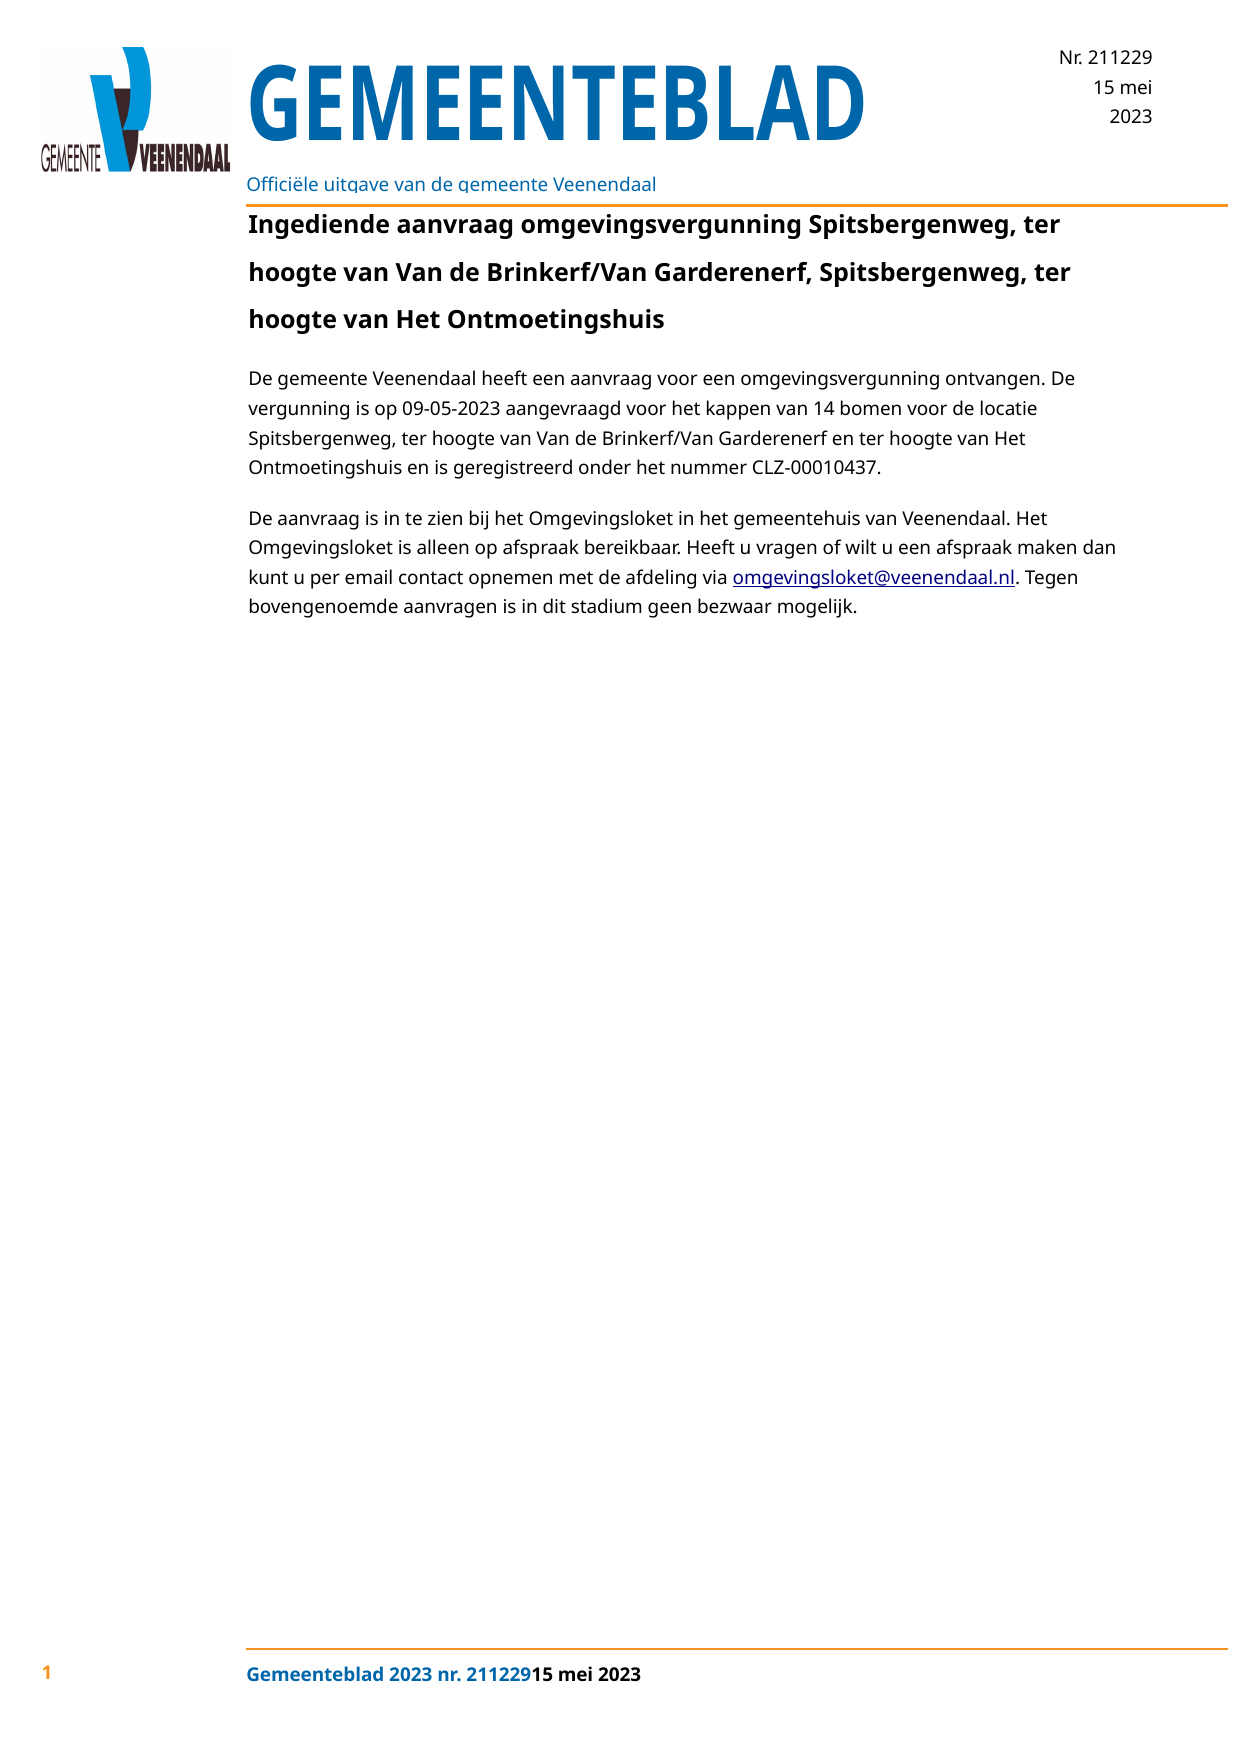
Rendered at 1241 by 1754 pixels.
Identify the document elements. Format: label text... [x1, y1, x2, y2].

text Ingediende aanvraag omgevingsvergunning Spitsbergenweg, ter hoogte van Van de Brinkerf/Van Garderenerf, Spitsbergenweg, ter hoogte van Het Ontmoetingshuis [248, 207, 1152, 336]
picture [123, 47, 231, 172]
picture [41, 47, 130, 172]
text De aanvraag is in te zien bij het Omgevingsloket in het gemeentehuis van Veenendaal. Het Omgevingsloket is alleen op afspraak bereikbaar. Heeft u vragen of wilt u een afspraak maken dan kunt u per email contact opnemen met de afdeling via omgevingsloket@veenendaal.nl. Tegen bovengenoemde aanvragen is in dit stadium geen bezwaar mogelijk. [248, 505, 1152, 619]
text De gemeente Veenendaal heeft een aanvraag voor een omgevingsvergunning ontvangen. De vergunning is op 09-05-2023 aangevraagd voor het kappen van 14 bomen voor de locatie Spitsbergenweg, ter hoogte van Van de Brinkerf/Van Garderenerf en ter hoogte van Het Ontmoetingshuis en is geregistreerd onder het nummer CLZ-00010437. [248, 366, 1152, 480]
